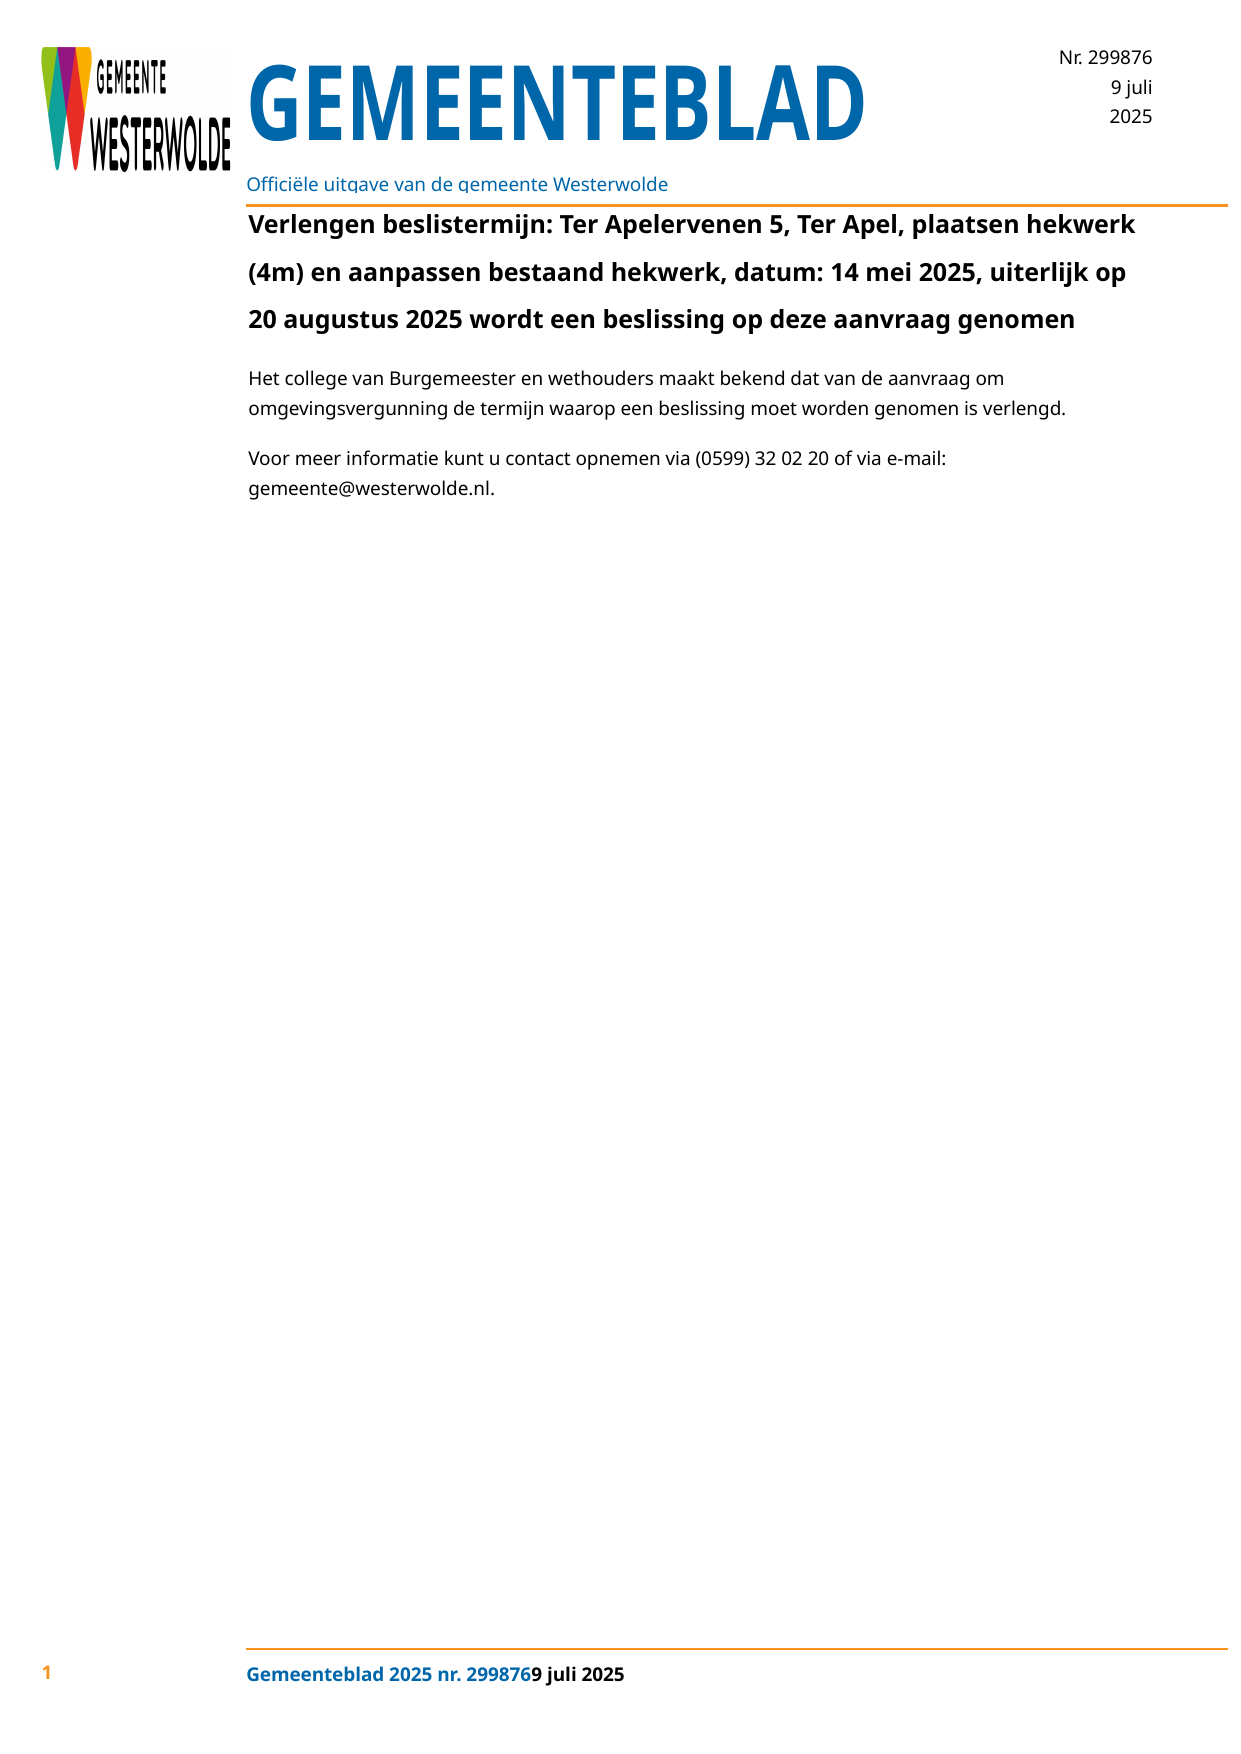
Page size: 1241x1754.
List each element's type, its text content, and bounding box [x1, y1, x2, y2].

text Verlengen beslistermijn: Ter Apelervenen 5, Ter Apel, plaatsen hekwerk (4m) en aanpassen bestaand hekwerk, datum: 14 mei 2025, uiterlijk op 20 augustus 2025 wordt een beslissing op deze aanvraag genomen [248, 207, 1152, 336]
text Voor meer informatie kunt u contact opnemen via (0599) 32 02 20 of via e-mail: gemeente@westerwolde.nl. [248, 446, 1152, 501]
picture [41, 47, 231, 172]
text Het college van Burgemeester en wethouders maakt bekend dat van de aanvraag om omgevingsvergunning de termijn waarop een beslissing moet worden genomen is verlengd. [248, 366, 1152, 421]
